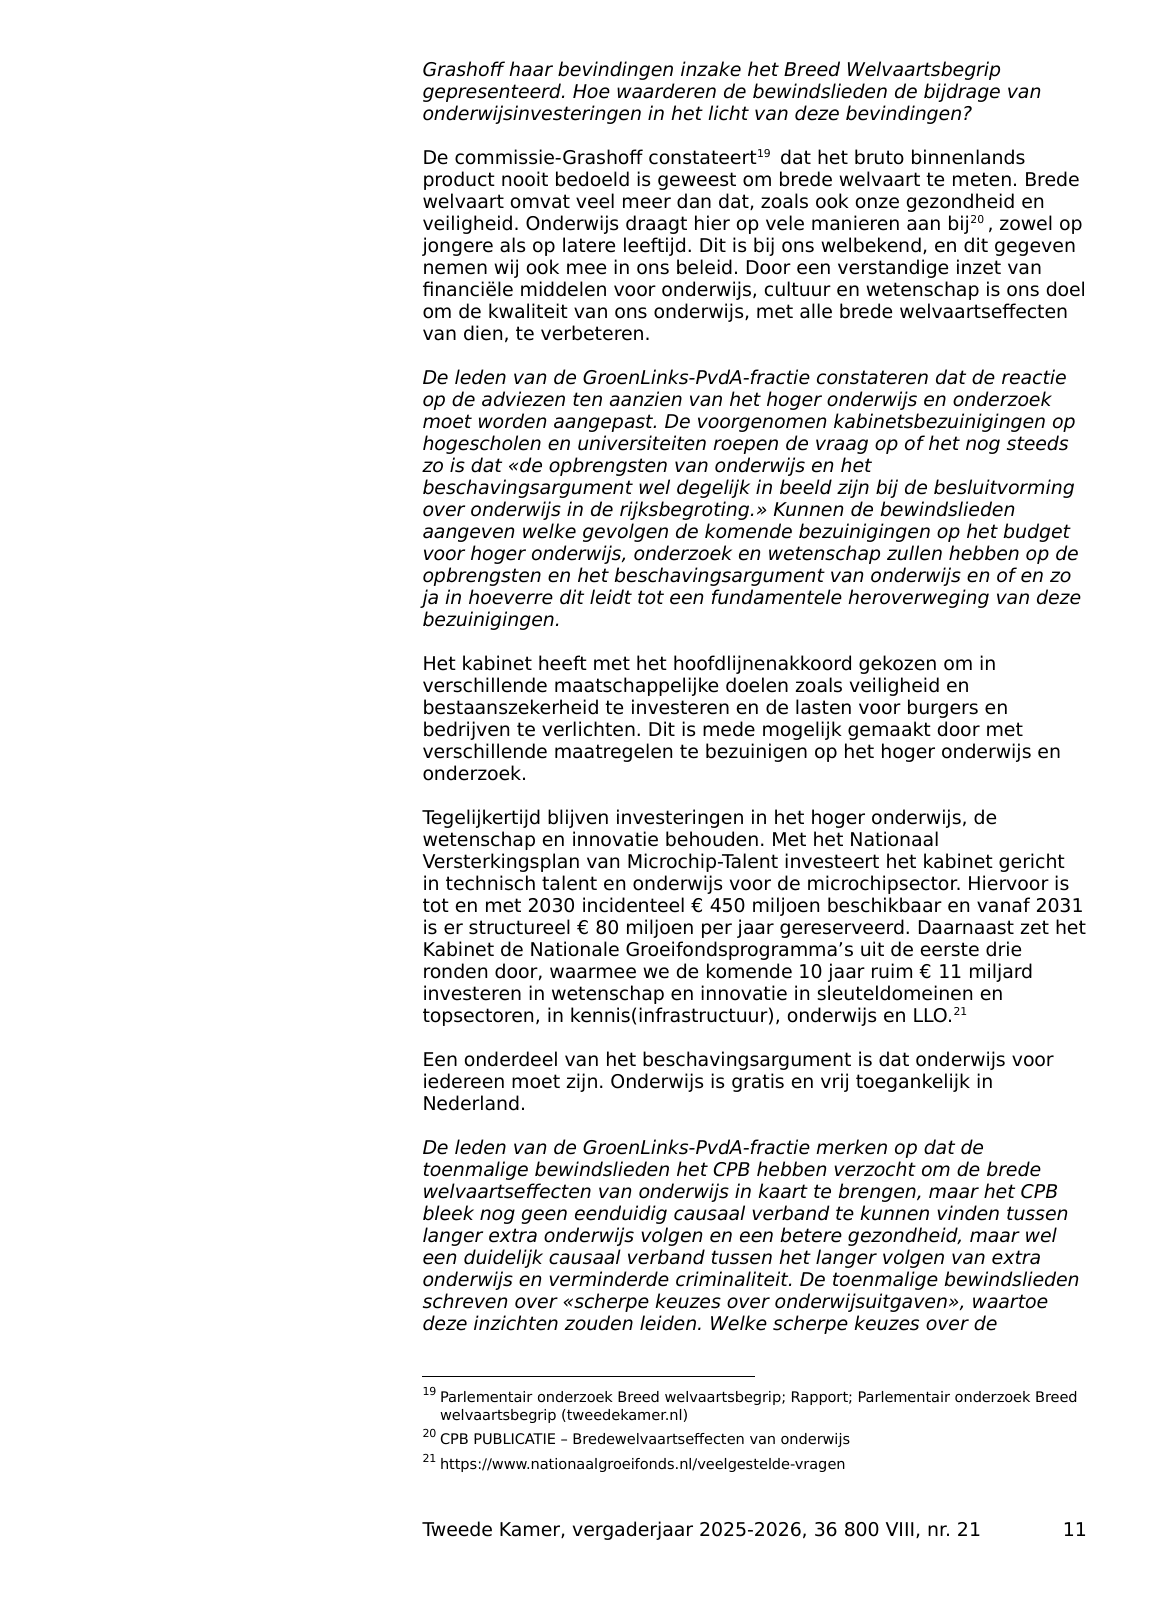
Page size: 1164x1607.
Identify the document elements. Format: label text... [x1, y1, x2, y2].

text Een onderdeel van het beschavingsargument is dat onderwijs voor iedereen moet zijn. Onderwijs is gratis en vrij toegankelijk in Nederland. [422, 1049, 1087, 1115]
text CPB PUBLICATIE – Bredewelvaartseffecten van onderwijs [422, 1427, 1087, 1449]
text Tegelijkertijd blijven investeringen in het hoger onderwijs, de wetenschap en innovatie behouden. Met het Nationaal Versterkingsplan van Microchip-Talent investeert het kabinet gericht in technisch talent en onderwijs voor de microchipsector. Hiervoor is tot en met 2030 incidenteel € 450 miljoen beschikbaar en vanaf 2031 is er structureel € 80 miljoen per jaar gereserveerd. Daarnaast zet het Kabinet de Nationale Groeifondsprogramma’s uit de eerste drie ronden door, waarmee we de komende 10 jaar ruim € 11 miljard investeren in wetenschap en innovatie in sleuteldomeinen en topsectoren, in kennis(infrastructuur), onderwijs en LLO. [422, 807, 1087, 1027]
text https://www.nationaalgroeifonds.nl/veelgestelde-vragen [422, 1452, 1087, 1474]
text Grashoff haar bevindingen inzake het Breed Welvaartsbegrip gepresenteerd. Hoe waarderen de bewindslieden de bijdrage van onderwijsinvesteringen in het licht van deze bevindingen? [422, 59, 1087, 125]
text De leden van de GroenLinks-PvdA-fractie constateren dat de reactie op de adviezen ten aanzien van het hoger onderwijs en onderzoek moet worden aangepast. De voorgenomen kabinetsbezuinigingen op hogescholen en universiteiten roepen de vraag op of het nog steeds zo is dat «de opbrengsten van onderwijs en het beschavingsargument wel degelijk in beeld zijn bij de besluitvorming over onderwijs in de rijksbegroting.» Kunnen de bewindslieden aangeven welke gevolgen de komende bezuinigingen op het budget voor hoger onderwijs, onderzoek en wetenschap zullen hebben op de opbrengsten en het beschavingsargument van onderwijs en of en zo ja in hoeverre dit leidt tot een fundamentele heroverweging van deze bezuinigingen. [422, 367, 1087, 631]
text Het kabinet heeft met het hoofdlijnenakkoord gekozen om in verschillende maatschappelijke doelen zoals veiligheid en bestaanszekerheid te investeren en de lasten voor burgers en bedrijven te verlichten. Dit is mede mogelijk gemaakt door met verschillende maatregelen te bezuinigen op het hoger onderwijs en onderzoek. [422, 653, 1087, 785]
text Parlementair onderzoek Breed welvaartsbegrip; Rapport; Parlementair onderzoek Breed welvaartsbegrip (tweedekamer.nl) [422, 1385, 1087, 1424]
text De commissie-Grashoff constateert dat het bruto binnenlands product nooit bedoeld is geweest om brede welvaart te meten. Brede welvaart omvat veel meer dan dat, zoals ook onze gezondheid en veiligheid. Onderwijs draagt hier op vele manieren aan bij, zowel op jongere als op latere leeftijd. Dit is bij ons welbekend, en dit gegeven nemen wij ook mee in ons beleid. Door een verstandige inzet van financiële middelen voor onderwijs, cultuur en wetenschap is ons doel om de kwaliteit van ons onderwijs, met alle brede welvaartseffecten van dien, te verbeteren. [422, 147, 1087, 345]
text De leden van de GroenLinks-PvdA-fractie merken op dat de toenmalige bewindslieden het CPB hebben verzocht om de brede welvaartseffecten van onderwijs in kaart te brengen, maar het CPB bleek nog geen eenduidig causaal verband te kunnen vinden tussen langer extra onderwijs volgen en een betere gezondheid, maar wel een duidelijk causaal verband tussen het langer volgen van extra onderwijs en verminderde criminaliteit. De toenmalige bewindslieden schreven over «scherpe keuzes over onderwijsuitgaven», waartoe deze inzichten zouden leiden. Welke scherpe keuzes over de [422, 1137, 1087, 1335]
